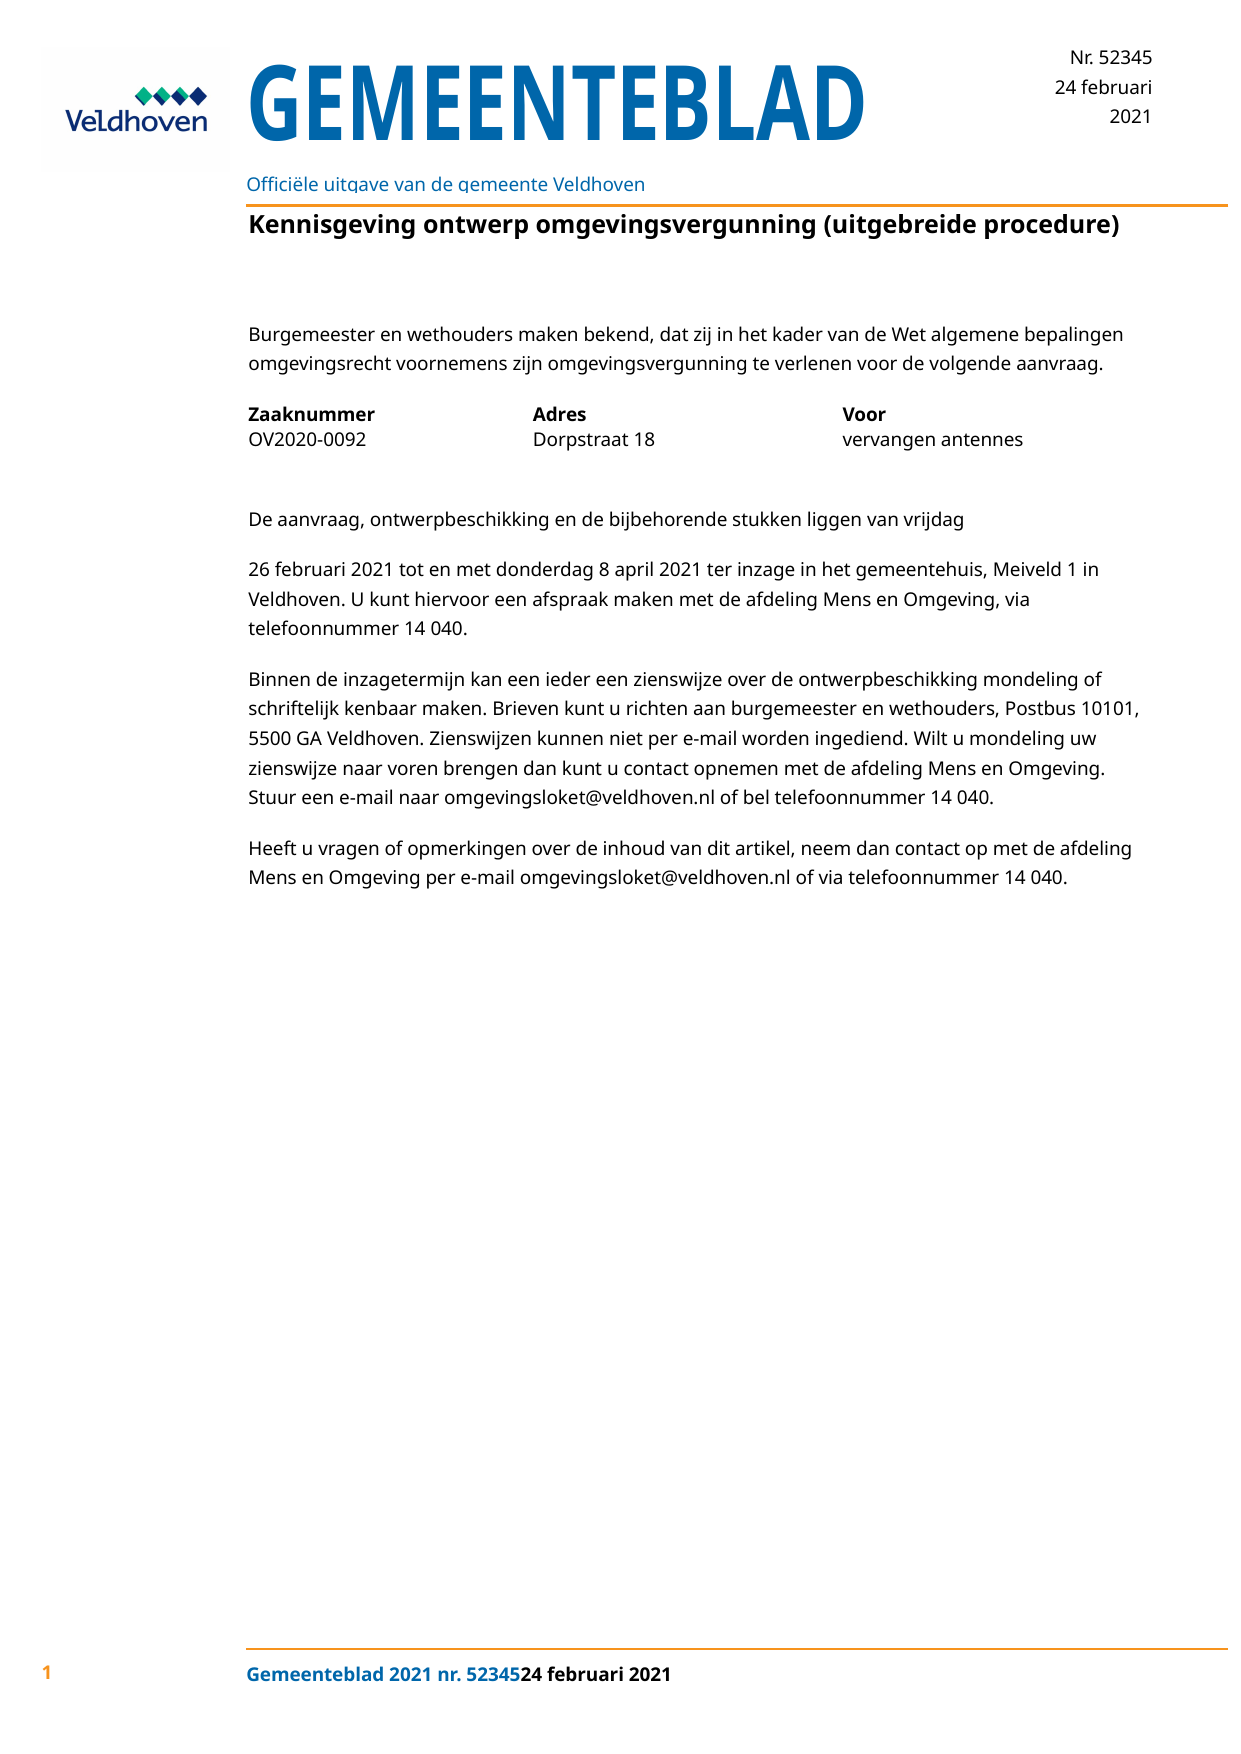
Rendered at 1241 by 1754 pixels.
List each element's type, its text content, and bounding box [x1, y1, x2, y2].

text 26 februari 2021 tot en met donderdag 8 april 2021 ter inzage in het gemeentehuis, Meiveld 1 in Veldhoven. U kunt hiervoor een afspraak maken met de afdeling Mens en Omgeving, via telefoonnummer 14 040. [248, 556, 1152, 641]
table_cell Dorpstraat 18 [533, 427, 842, 452]
table_header Adres [533, 401, 842, 427]
text De aanvraag, ontwerpbeschikking en de bijbehorende stukken liggen van vrijdag [248, 506, 1152, 532]
text Burgemeester en wethouders maken bekend, dat zij in het kader van de Wet algemene bepalingen omgevingsrecht voornemens zijn omgevingsvergunning te verlenen voor de volgende aanvraag. [248, 321, 1152, 376]
text Binnen de inzagetermijn kan een ieder een zienswijze over de ontwerpbeschikking mondeling of schriftelijk kenbaar maken. Brieven kunt u richten aan burgemeester en wethouders, Postbus 10101, 5500 GA Veldhoven. Zienswijzen kunnen niet per e-mail worden ingediend. Wilt u mondeling uw zienswijze naar voren brengen dan kunt u contact opnemen met de afdeling Mens en Omgeving. Stuur een e-mail naar omgevingsloket@veldhoven.nl of bel telefoonnummer 14 040. [248, 666, 1152, 810]
text Kennisgeving ontwerp omgevingsvergunning (uitgebreide procedure) [248, 207, 1152, 241]
picture [41, 47, 231, 172]
table_cell OV2020-0092 [248, 427, 533, 452]
table_header Zaaknummer [248, 401, 533, 427]
text Heeft u vragen of opmerkingen over de inhoud van dit artikel, neem dan contact op met de afdeling Mens en Omgeving per e-mail omgevingsloket@veldhoven.nl of via telefoonnummer 14 040. [248, 835, 1152, 890]
table_cell vervangen antennes [842, 427, 1152, 452]
table_header Voor [842, 401, 1152, 427]
